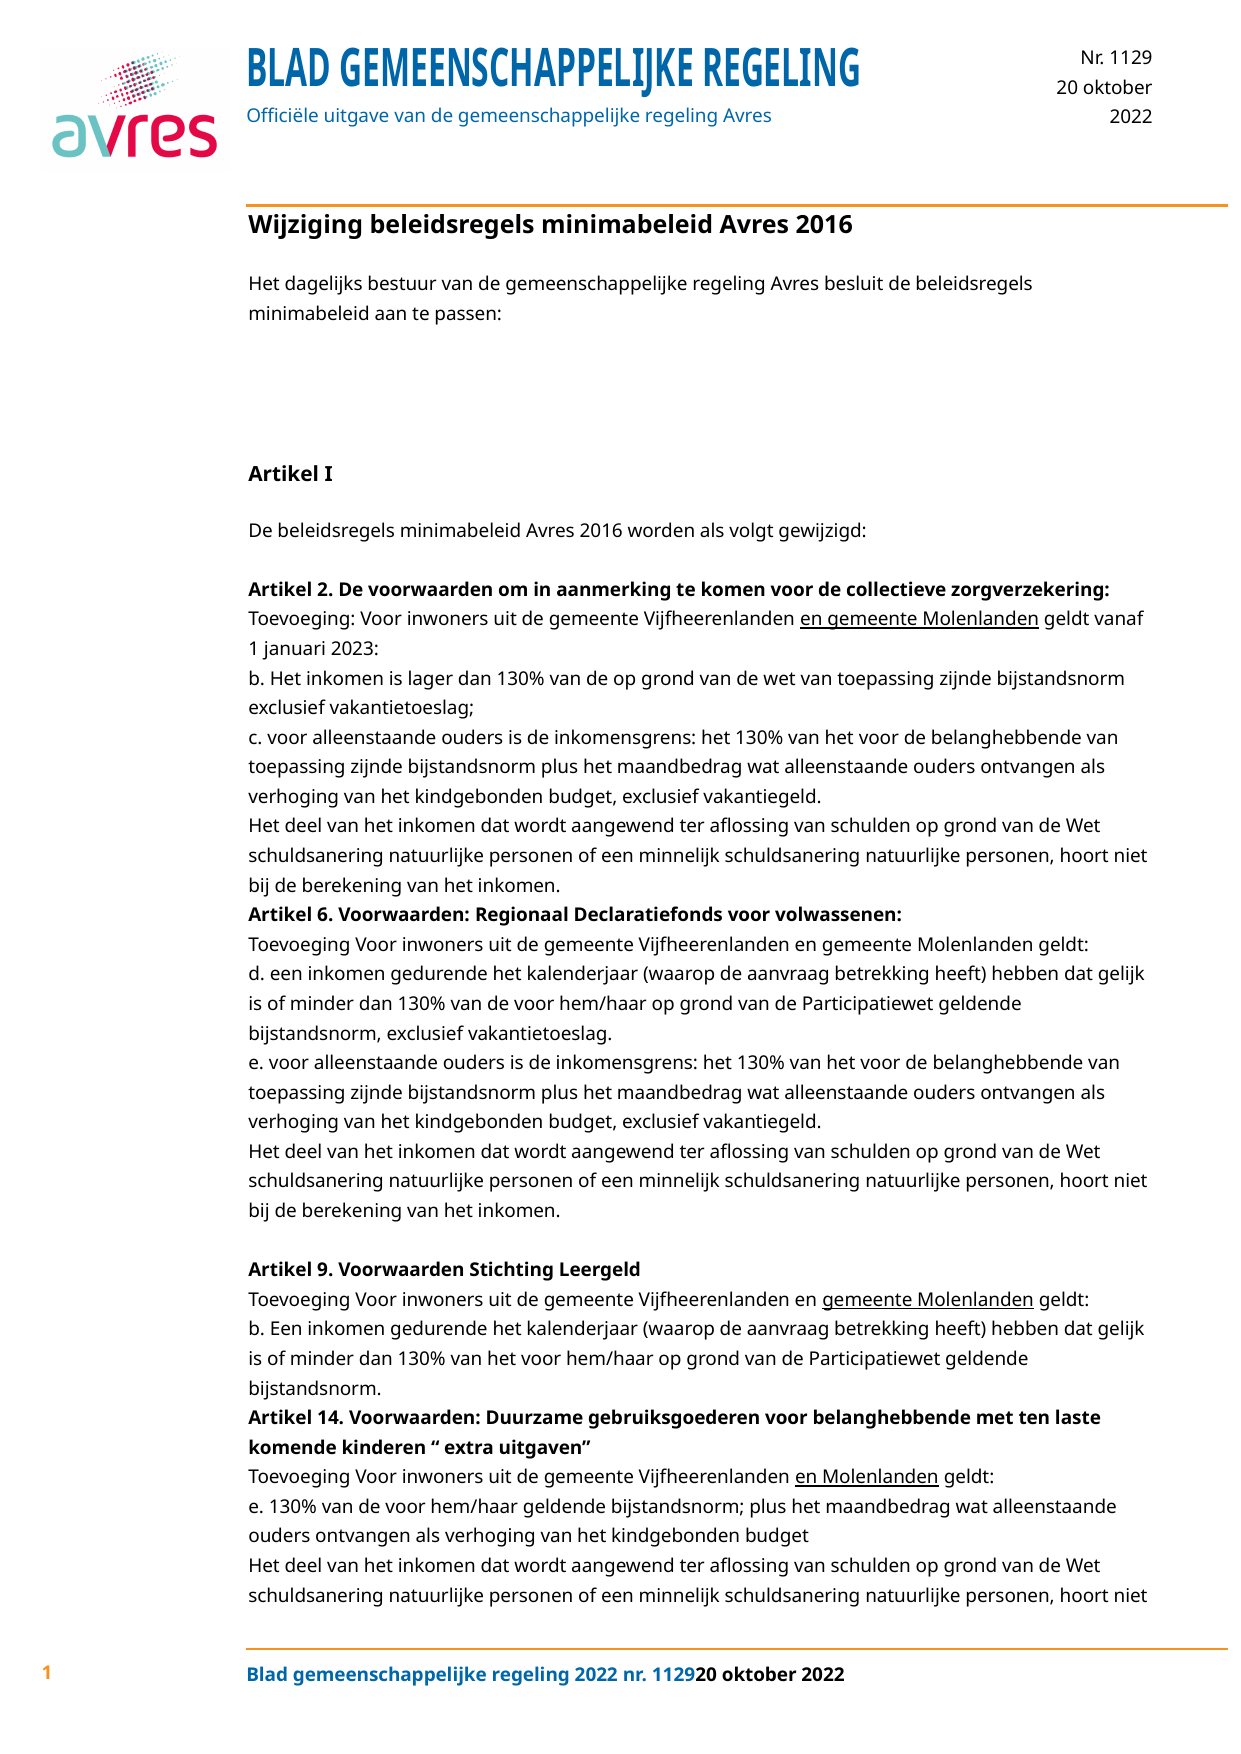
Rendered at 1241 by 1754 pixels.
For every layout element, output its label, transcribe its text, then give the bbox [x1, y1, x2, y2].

text c. voor alleenstaande ouders is de inkomensgrens: het 130% van het voor de belanghebbende van toepassing zijnde bijstandsnorm plus het maandbedrag wat alleenstaande ouders ontvangen als verhoging van het kindgebonden budget, exclusief vakantiegeld. [248, 724, 1152, 809]
text Artikel 14. Voorwaarden: Duurzame gebruiksgoederen voor belanghebbende met ten laste komende kinderen “ extra uitgaven” [248, 1404, 1152, 1459]
text b. Het inkomen is lager dan 130% van de op grond van de wet van toepassing zijnde bijstandsnorm exclusief vakantietoeslag; [248, 665, 1152, 720]
text e. voor alleenstaande ouders is de inkomensgrens: het 130% van het voor de belanghebbende van toepassing zijnde bijstandsnorm plus het maandbedrag wat alleenstaande ouders ontvangen als verhoging van het kindgebonden budget, exclusief vakantiegeld. [248, 1049, 1152, 1134]
text Artikel I [248, 459, 1152, 487]
text e. 130% van de voor hem/haar geldende bijstandsnorm; plus het maandbedrag wat alleenstaande ouders ontvangen als verhoging van het kindgebonden budget [248, 1493, 1152, 1548]
text Toevoeging Voor inwoners uit de gemeente Vijfheerenlanden en gemeente Molenlanden geldt: [248, 931, 1152, 957]
text d. een inkomen gedurende het kalenderjaar (waarop de aanvraag betrekking heeft) hebben dat gelijk is of minder dan 130% van de voor hem/haar op grond van de Participatiewet geldende bijstandsnorm, exclusief vakantietoeslag. [248, 961, 1152, 1045]
text Toevoeging Voor inwoners uit de gemeente Vijfheerenlanden en Molenlanden geldt: [248, 1463, 1152, 1489]
text Het dagelijks bestuur van de gemeenschappelijke regeling Avres besluit de beleidsregels minimabeleid aan te passen: [248, 270, 1152, 326]
text De beleidsregels minimabeleid Avres 2016 worden als volgt gewijzigd: [248, 517, 1152, 542]
text Toevoeging Voor inwoners uit de gemeente Vijfheerenlanden en gemeente Molenlanden geldt: [248, 1286, 1152, 1312]
text Artikel 9. Voorwaarden Stichting Leergeld [248, 1256, 1152, 1282]
text Artikel 2. De voorwaarden om in aanmerking te komen voor de collectieve zorgverzekering: [248, 576, 1152, 602]
text Het deel van het inkomen dat wordt aangewend ter aflossing van schulden op grond van de Wet schuldsanering natuurlijke personen of een minnelijk schuldsanering natuurlijke personen, hoort niet bij de berekening van het inkomen. [248, 813, 1152, 897]
picture [41, 47, 231, 172]
text Toevoeging: Voor inwoners uit de gemeente Vijfheerenlanden en gemeente Molenlanden geldt vanaf 1 januari 2023: [248, 606, 1152, 661]
text Het deel van het inkomen dat wordt aangewend ter aflossing van schulden op grond van de Wet schuldsanering natuurlijke personen of een minnelijk schuldsanering natuurlijke personen, hoort niet [248, 1552, 1152, 1607]
text Wijziging beleidsregels minimabeleid Avres 2016 [248, 207, 1152, 241]
text b. Een inkomen gedurende het kalenderjaar (waarop de aanvraag betrekking heeft) hebben dat gelijk is of minder dan 130% van het voor hem/haar op grond van de Participatiewet geldende bijstandsnorm. [248, 1316, 1152, 1400]
text Het deel van het inkomen dat wordt aangewend ter aflossing van schulden op grond van de Wet schuldsanering natuurlijke personen of een minnelijk schuldsanering natuurlijke personen, hoort niet bij de berekening van het inkomen. [248, 1138, 1152, 1223]
text Artikel 6. Voorwaarden: Regionaal Declaratiefonds voor volwassenen: [248, 901, 1152, 927]
